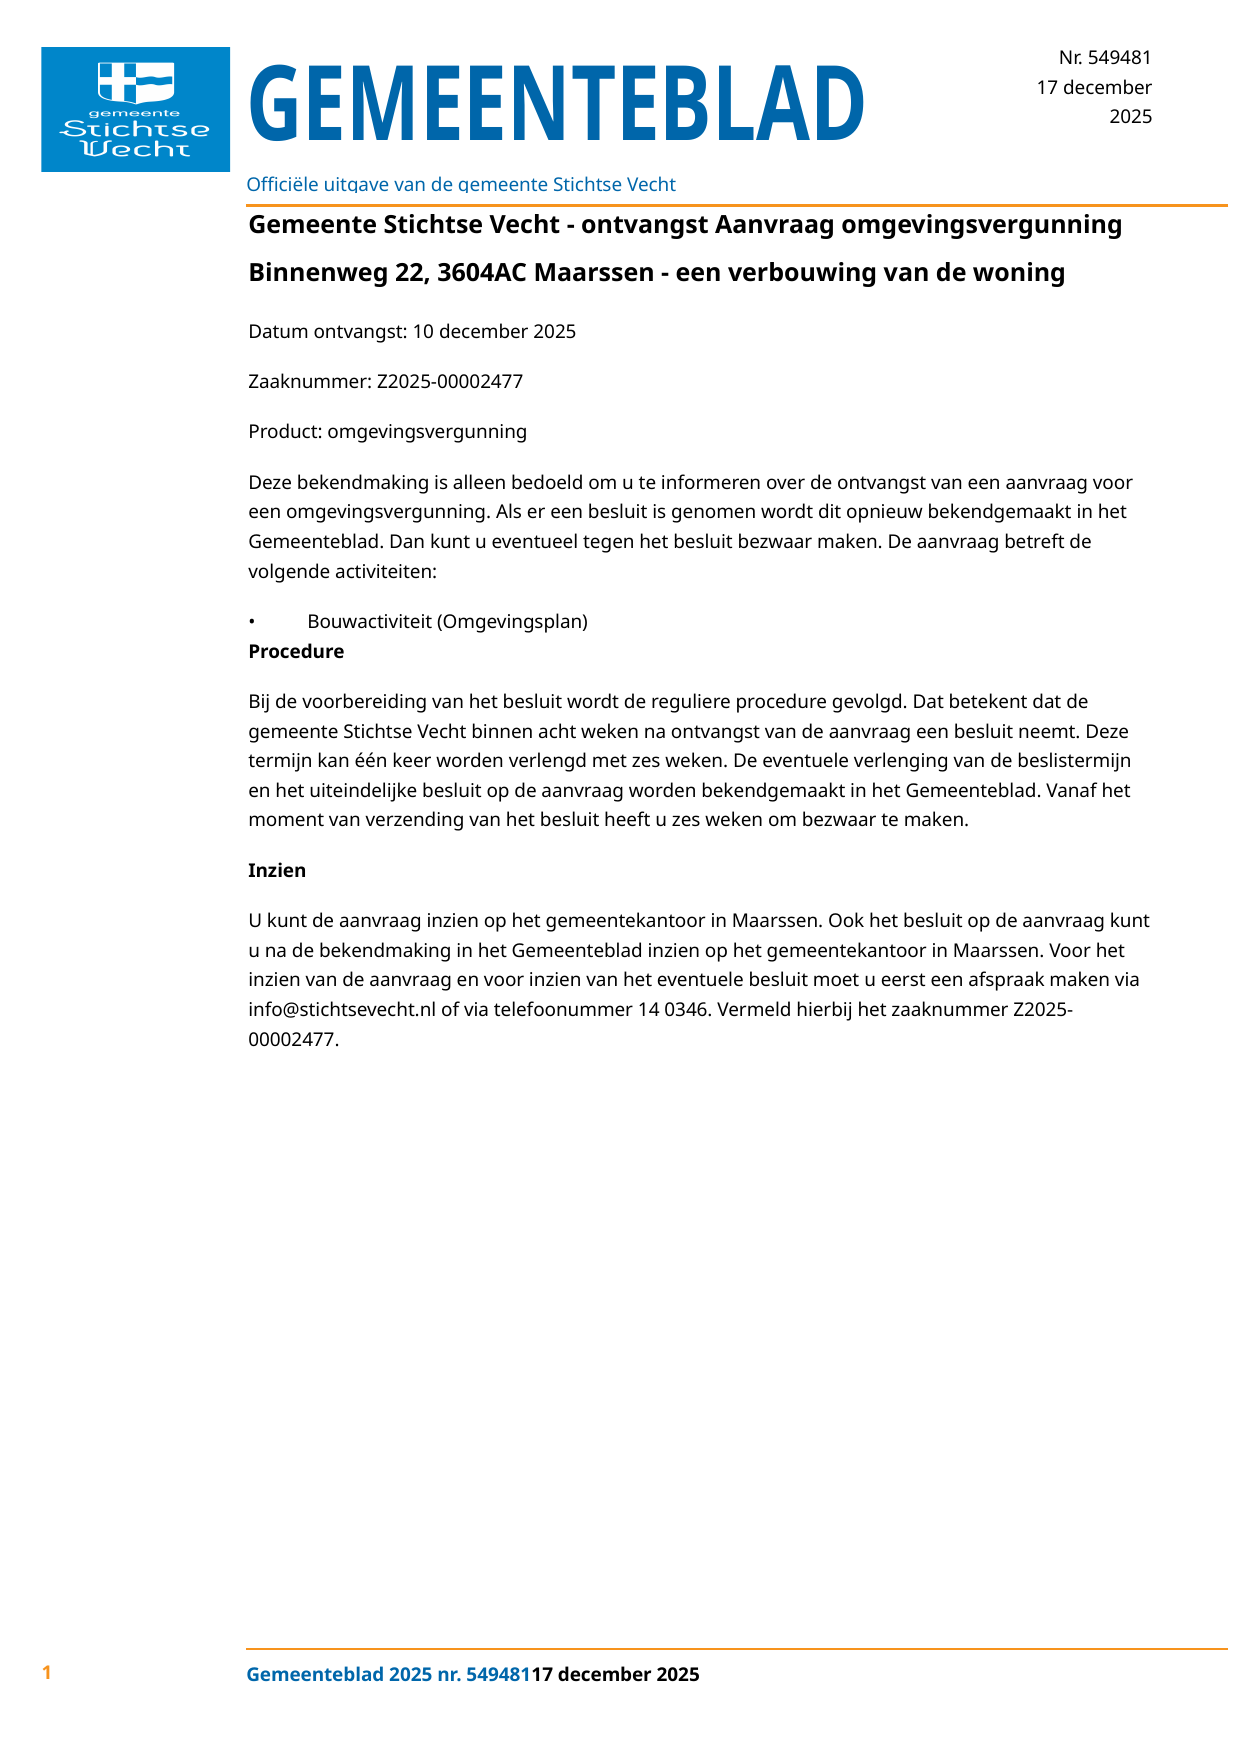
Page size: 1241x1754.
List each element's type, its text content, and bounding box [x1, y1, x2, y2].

picture [99, 63, 135, 101]
text Datum ontvangst: 10 december 2025 [248, 318, 1152, 344]
text U kunt de aanvraag inzien op het gemeentekantoor in Maarssen. Ook het besluit op de aanvraag kunt u na de bekendmaking in het Gemeenteblad inzien op het gemeentekantoor in Maarssen. Voor het inzien van de aanvraag en voor inzien van het eventuele besluit moet u eerst een afspraak maken via info@stichtsevecht.nl of via telefoonummer 14 0346. Vermeld hierbij het zaaknummer Z2025-00002477. [248, 907, 1152, 1052]
list Bouwactiviteit (Omgevingsplan) [248, 608, 1152, 634]
text Inzien [248, 857, 1152, 883]
text Deze bekendmaking is alleen bedoeld om u te informeren over de ontvangst van een aanvraag voor een omgevingsvergunning. Als er een besluit is genomen wordt dit opnieuw bekendgemaakt in het Gemeenteblad. Dan kunt u eventueel tegen het besluit bezwaar maken. De aanvraag betreft de volgende activiteiten: [248, 469, 1152, 584]
text Bij de voorbereiding van het besluit wordt de reguliere procedure gevolgd. Dat betekent dat de gemeente Stichtse Vecht binnen acht weken na ontvangst van de aanvraag een besluit neemt. Deze termijn kan één keer worden verlengd met zes weken. De eventuele verlenging van de beslistermijn en het uiteindelijke besluit op de aanvraag worden bekendgemaakt in het Gemeenteblad. Vanaf het moment van verzending van het besluit heeft u zes weken om bezwaar te maken. [248, 688, 1152, 832]
text Gemeente Stichtse Vecht - ontvangst Aanvraag omgevingsvergunning Binnenweg 22, 3604AC Maarssen - een verbouwing van de woning [248, 207, 1152, 288]
text Zaaknummer: Z2025-00002477 [248, 368, 1152, 394]
text Procedure [248, 638, 1152, 664]
picture [137, 63, 174, 103]
text Product: omgevingsvergunning [248, 419, 1152, 444]
